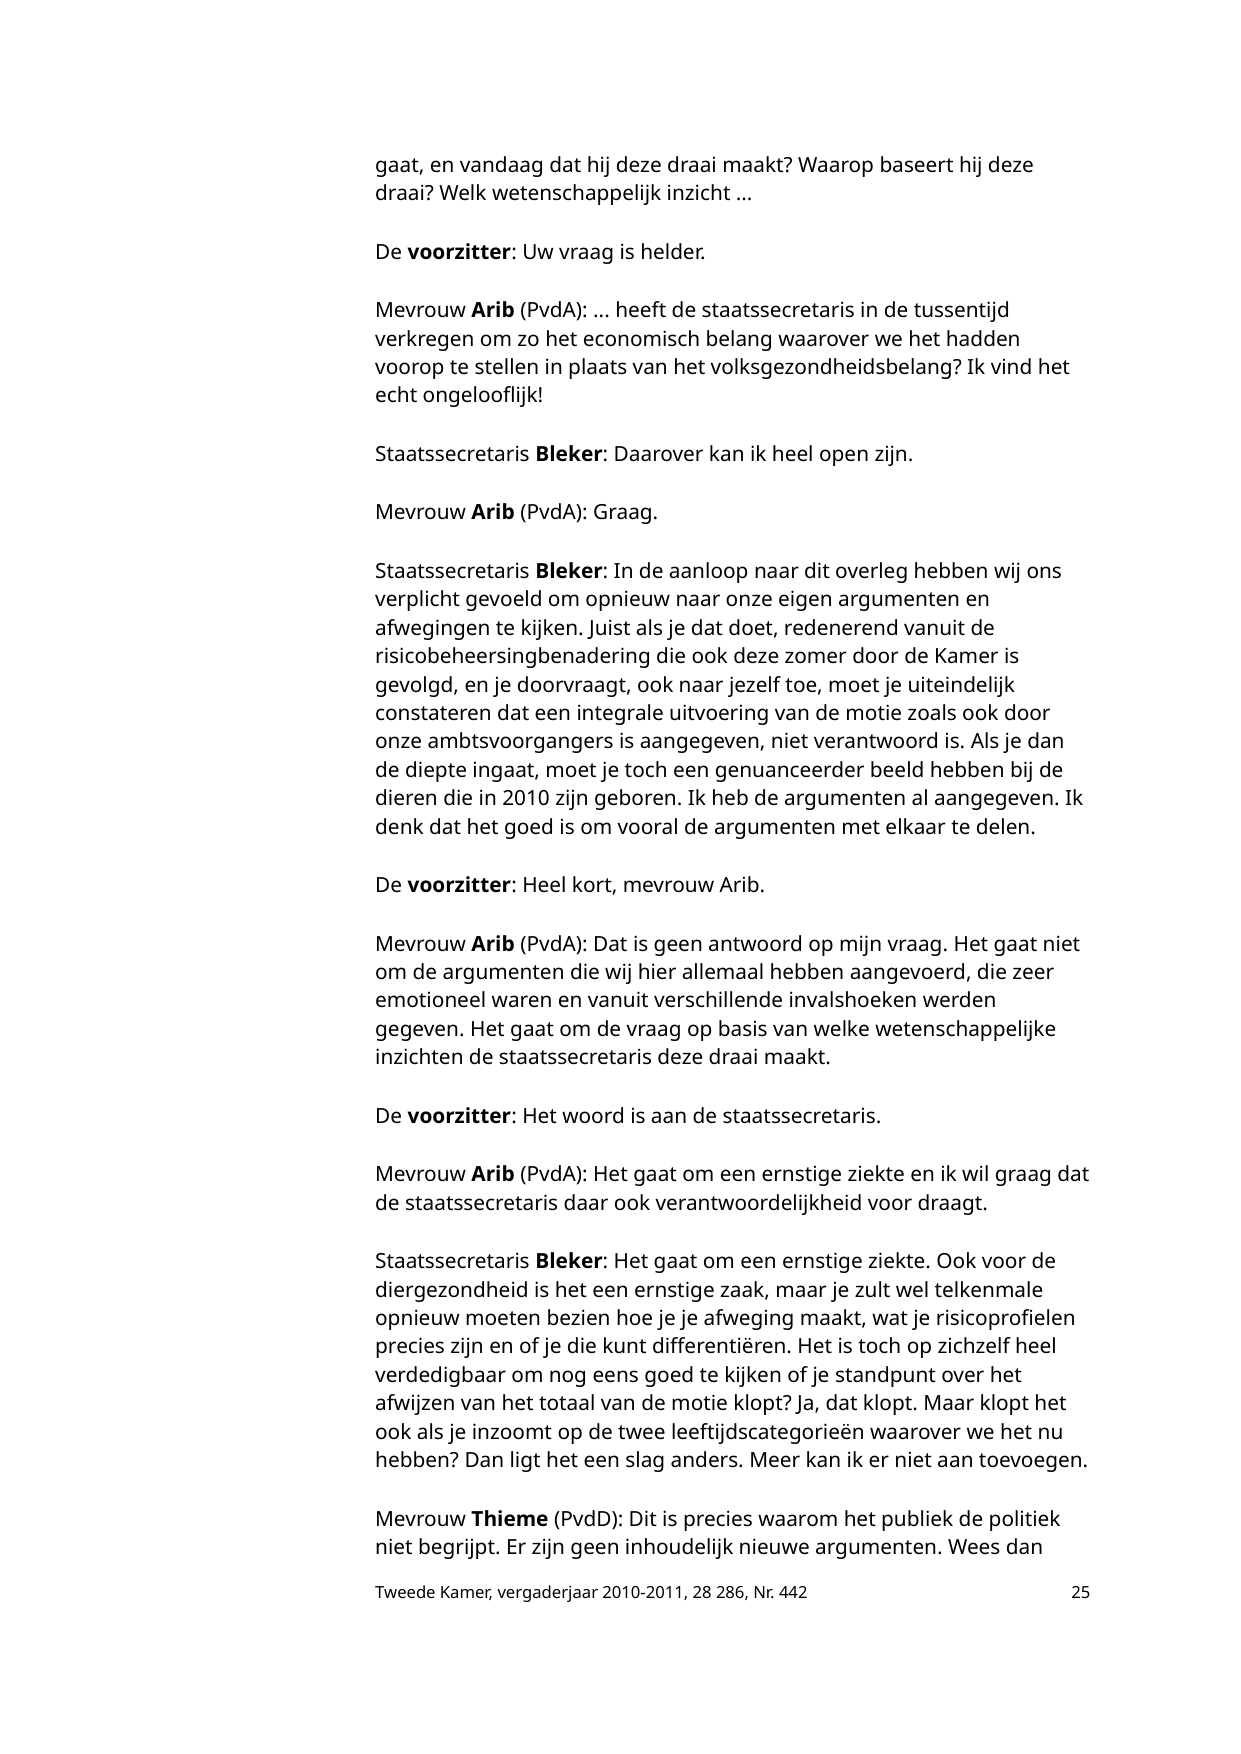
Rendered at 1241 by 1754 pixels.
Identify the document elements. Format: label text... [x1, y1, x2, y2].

text Staatssecretaris Bleker: Daarover kan ik heel open zijn. [375, 439, 1090, 467]
text Mevrouw Arib (PvdA): Het gaat om een ernstige ziekte en ik wil graag dat de staatssecretaris daar ook verantwoordelijkheid voor draagt. [375, 1159, 1090, 1216]
text De voorzitter: Het woord is aan de staatssecretaris. [375, 1101, 1090, 1129]
text Mevrouw Arib (PvdA): Graag. [375, 497, 1090, 526]
text Staatssecretaris Bleker: Het gaat om een ernstige ziekte. Ook voor de diergezondheid is het een ernstige zaak, maar je zult wel telkenmale opnieuw moeten bezien hoe je je afweging maakt, wat je risicoprofielen precies zijn en of je die kunt differentiëren. Het is toch op zichzelf heel verdedigbaar om nog eens goed te kijken of je standpunt over het afwijzen van het totaal van de motie klopt? Ja, dat klopt. Maar klopt het ook als je inzoomt op de twee leeftijdscategorieën waarover we het nu hebben? Dan ligt het een slag anders. Meer kan ik er niet aan toevoegen. [375, 1246, 1090, 1474]
text De voorzitter: Uw vraag is helder. [375, 237, 1090, 265]
text De voorzitter: Heel kort, mevrouw Arib. [375, 870, 1090, 899]
text Mevrouw Arib (PvdA): ... heeft de staatssecretaris in de tussentijd verkregen om zo het economisch belang waarover we het hadden voorop te stellen in plaats van het volksgezondheidsbelang? Ik vind het echt ongelooflijk! [375, 295, 1090, 409]
text Mevrouw Thieme (PvdD): Dit is precies waarom het publiek de politiek niet begrijpt. Er zijn geen inhoudelijk nieuwe argumenten. Wees dan [375, 1504, 1090, 1561]
text gaat, en vandaag dat hij deze draai maakt? Waarop baseert hij deze draai? Welk wetenschappelijk inzicht ... [375, 150, 1090, 207]
text Staatssecretaris Bleker: In de aanloop naar dit overleg hebben wij ons verplicht gevoeld om opnieuw naar onze eigen argumenten en afwegingen te kijken. Juist als je dat doet, redenerend vanuit de risicobeheersingbenadering die ook deze zomer door de Kamer is gevolgd, en je doorvraagt, ook naar jezelf toe, moet je uiteindelijk constateren dat een integrale uitvoering van de motie zoals ook door onze ambtsvoorgangers is aangegeven, niet verantwoord is. Als je dan de diepte ingaat, moet je toch een genuanceerder beeld hebben bij de dieren die in 2010 zijn geboren. Ik heb de argumenten al aangegeven. Ik denk dat het goed is om vooral de argumenten met elkaar te delen. [375, 556, 1090, 840]
text Mevrouw Arib (PvdA): Dat is geen antwoord op mijn vraag. Het gaat niet om de argumenten die wij hier allemaal hebben aangevoerd, die zeer emotioneel waren en vanuit verschillende invalshoeken werden gegeven. Het gaat om de vraag op basis van welke wetenschappelijke inzichten de staatssecretaris deze draai maakt. [375, 929, 1090, 1071]
